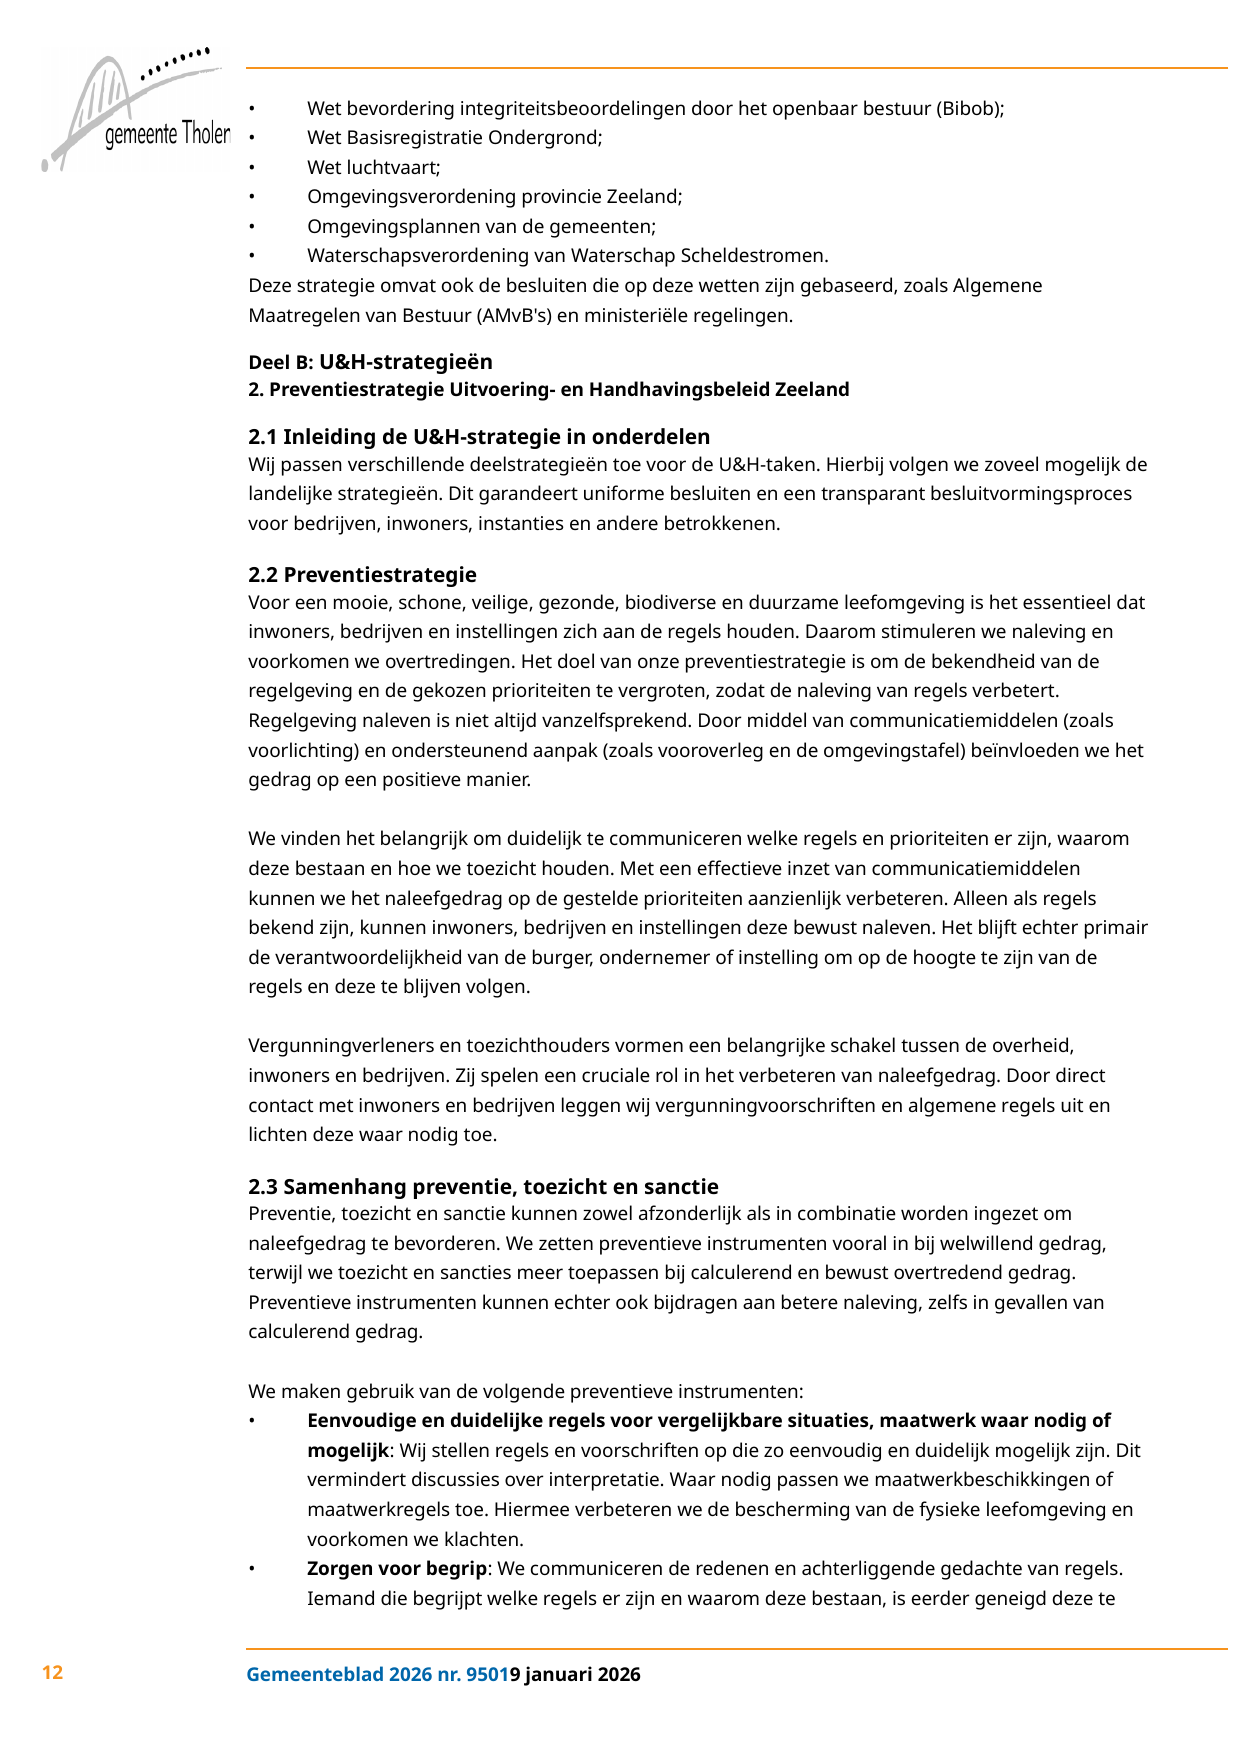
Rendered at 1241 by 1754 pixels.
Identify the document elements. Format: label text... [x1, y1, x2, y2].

list Omgevingsverordening provincie Zeeland; [248, 183, 1152, 209]
list Wet luchtvaart; [248, 154, 1152, 180]
text 2. Preventiestrategie Uitvoering- en Handhavingsbeleid Zeeland [248, 376, 1152, 402]
text 2.2 Preventiestrategie [248, 561, 1152, 589]
text Wij passen verschillende deelstrategieën toe voor de U&H-taken. Hierbij volgen we zoveel mogelijk de landelijke strategieën. Dit garandeert uniforme besluiten en een transparant besluitvormingsproces voor bedrijven, inwoners, instanties en andere betrokkenen. [248, 451, 1152, 536]
list Wet bevordering integriteitsbeoordelingen door het openbaar bestuur (Bibob); [248, 95, 1152, 121]
list Zorgen voor begrip: We communiceren de redenen en achterliggende gedachte van regels. Iemand die begrijpt welke regels er zijn en waarom deze bestaan, is eerder geneigd deze te [248, 1555, 1152, 1611]
text Vergunningverleners en toezichthouders vormen een belangrijke schakel tussen de overheid, inwoners en bedrijven. Zij spelen een cruciale rol in het verbeteren van naleefgedrag. Door direct contact met inwoners en bedrijven leggen wij vergunningvoorschriften en algemene regels uit en lichten deze waar nodig toe. [248, 1033, 1152, 1147]
list Wet Basisregistratie Ondergrond; [248, 124, 1152, 150]
list Waterschapsverordening van Waterschap Scheldestromen. [248, 243, 1152, 268]
text Voor een mooie, schone, veilige, gezonde, biodiverse en duurzame leefomgeving is het essentieel dat inwoners, bedrijven en instellingen zich aan de regels houden. Daarom stimuleren we naleving en voorkomen we overtredingen. Het doel van onze preventiestrategie is om de bekendheid van de regelgeving en de gekozen prioriteiten te vergroten, zodat de naleving van regels verbetert. Regelgeving naleven is niet altijd vanzelfsprekend. Door middel van communicatiemiddelen (zoals voorlichting) en ondersteunend aanpak (zoals vooroverleg en de omgevingstafel) beïnvloeden we het gedrag op een positieve manier. [248, 589, 1152, 792]
list Omgevingsplannen van de gemeenten; [248, 213, 1152, 239]
text Deel B: U&H-strategieën [248, 347, 1152, 376]
list Eenvoudige en duidelijke regels voor vergelijkbare situaties, maatwerk waar nodig of mogelijk: Wij stellen regels en voorschriften op die zo eenvoudig en duidelijk mogelijk zijn. Dit vermindert discussies over interpretatie. Waar nodig passen we maatwerkbeschikkingen of maatwerkregels toe. Hiermee verbeteren we de bescherming van de fysieke leefomgeving en voorkomen we klachten. [248, 1407, 1152, 1551]
text We maken gebruik van de volgende preventieve instrumenten: [248, 1378, 1152, 1403]
text Deze strategie omvat ook de besluiten die op deze wetten zijn gebaseerd, zoals Algemene Maatregelen van Bestuur (AMvB's) en ministeriële regelingen. [248, 272, 1152, 328]
text Preventie, toezicht en sanctie kunnen zowel afzonderlijk als in combinatie worden ingezet om naleefgedrag te bevorderen. We zetten preventieve instrumenten vooral in bij welwillend gedrag, terwijl we toezicht en sancties meer toepassen bij calculerend en bewust overtredend gedrag. Preventieve instrumenten kunnen echter ook bijdragen aan betere naleving, zelfs in gevallen van calculerend gedrag. [248, 1200, 1152, 1344]
text We vinden het belangrijk om duidelijk te communiceren welke regels en prioriteiten er zijn, waarom deze bestaan en hoe we toezicht houden. Met een effectieve inzet van communicatiemiddelen kunnen we het naleefgedrag op de gestelde prioriteiten aanzienlijk verbeteren. Alleen als regels bekend zijn, kunnen inwoners, bedrijven en instellingen deze bewust naleven. Het blijft echter primair de verantwoordelijkheid van de burger, ondernemer of instelling om op de hoogte te zijn van de regels en deze te blijven volgen. [248, 826, 1152, 999]
picture [41, 47, 231, 172]
text 2.3 Samenhang preventie, toezicht en sanctie [248, 1172, 1152, 1200]
text 2.1 Inleiding de U&H-strategie in onderdelen [248, 422, 1152, 451]
